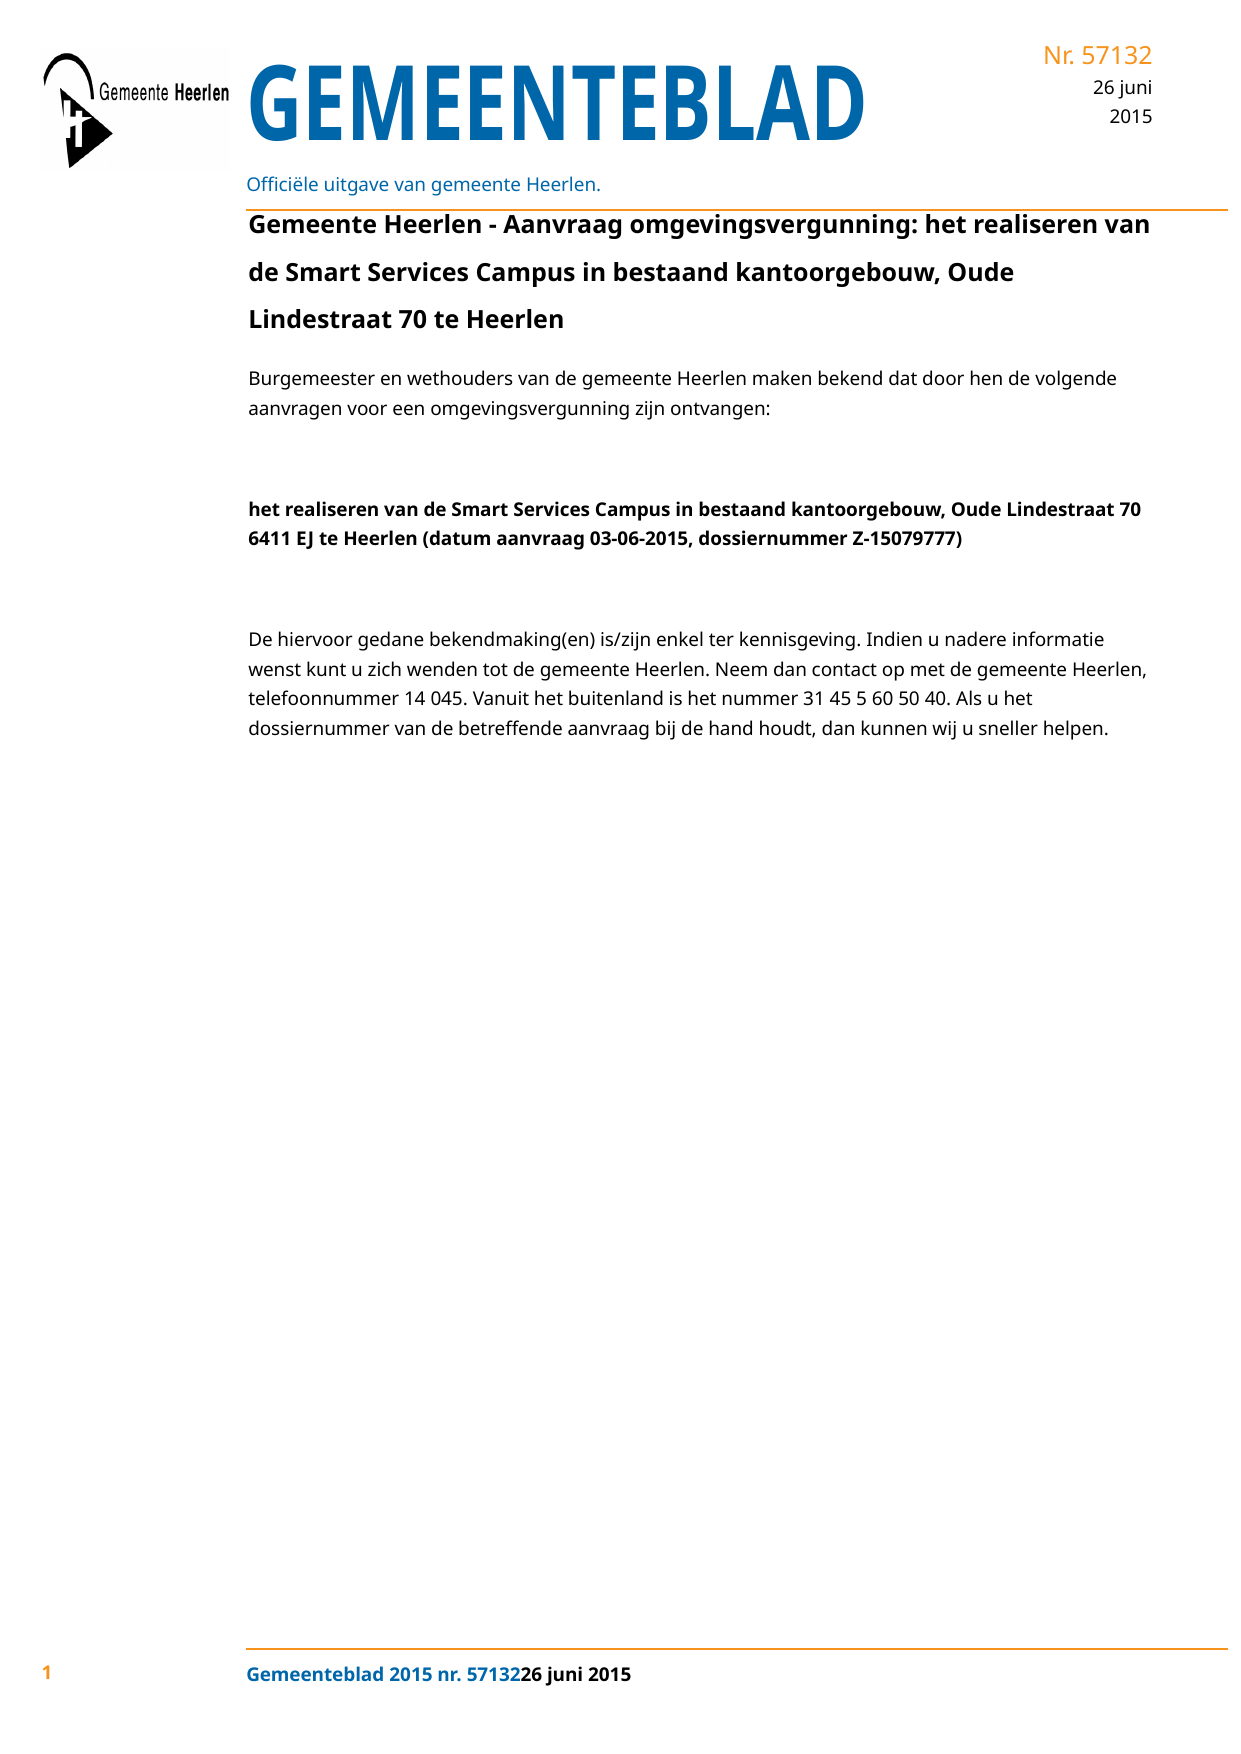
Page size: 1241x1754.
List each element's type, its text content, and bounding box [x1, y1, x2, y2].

picture [41, 47, 231, 172]
text Gemeente Heerlen - Aanvraag omgevingsvergunning: het realiseren van de Smart Services Campus in bestaand kantoorgebouw, Oude Lindestraat 70 te Heerlen [248, 211, 1152, 336]
text het realiseren van de Smart Services Campus in bestaand kantoorgebouw, Oude Lindestraat 70 6411 EJ te Heerlen (datum aanvraag 03-06-2015, dossiernummer Z-15079777) [248, 496, 1152, 551]
text Burgemeester en wethouders van de gemeente Heerlen maken bekend dat door hen de volgende aanvragen voor een omgevingsvergunning zijn ontvangen: [248, 366, 1152, 421]
text De hiervoor gedane bekendmaking(en) is/zijn enkel ter kennisgeving. Indien u nadere informatie wenst kunt u zich wenden tot de gemeente Heerlen. Neem dan contact op met de gemeente Heerlen, telefoonnummer 14 045. Vanuit het buitenland is het nummer 31 45 5 60 50 40. Als u het dossiernummer van de betreffende aanvraag bij de hand houdt, dan kunnen wij u sneller helpen. [248, 626, 1152, 741]
